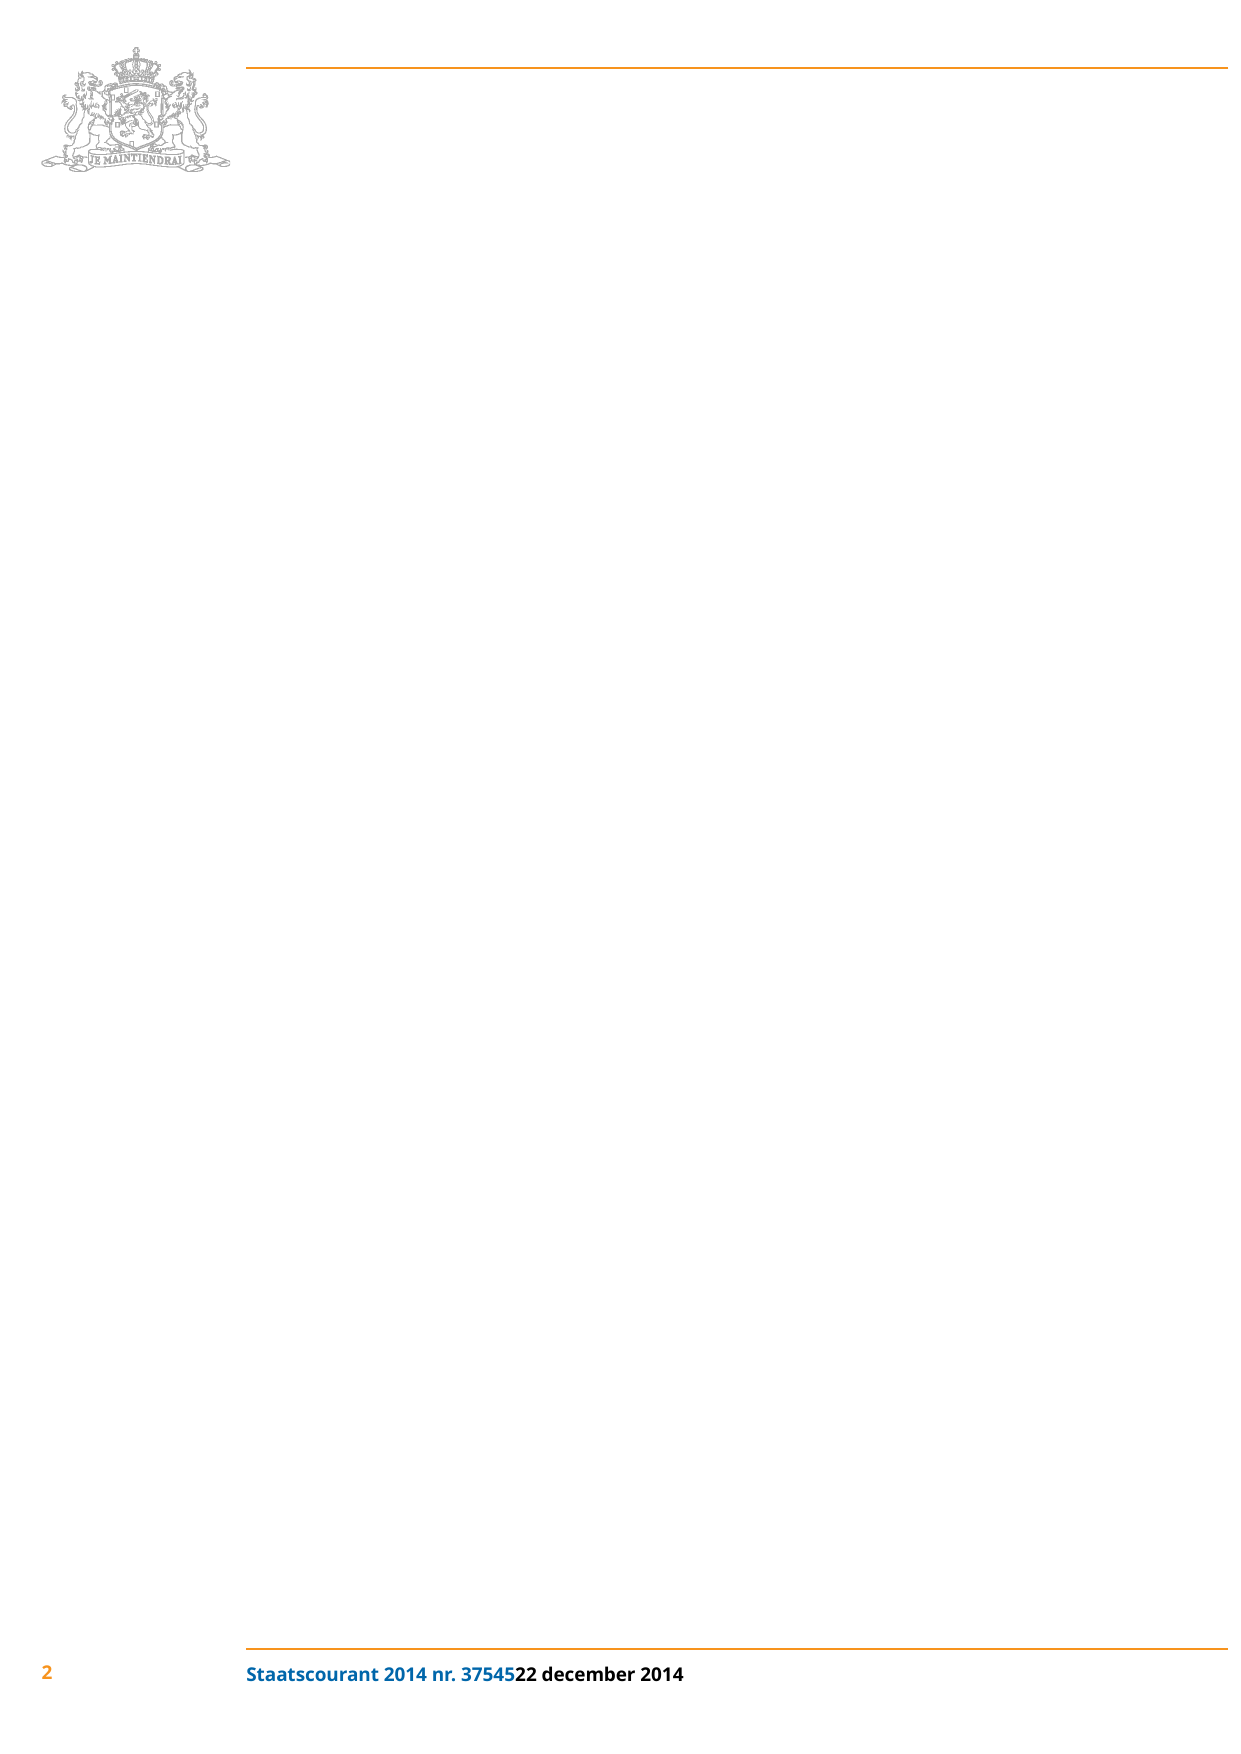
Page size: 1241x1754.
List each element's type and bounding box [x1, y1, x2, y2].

picture [41, 47, 231, 172]
